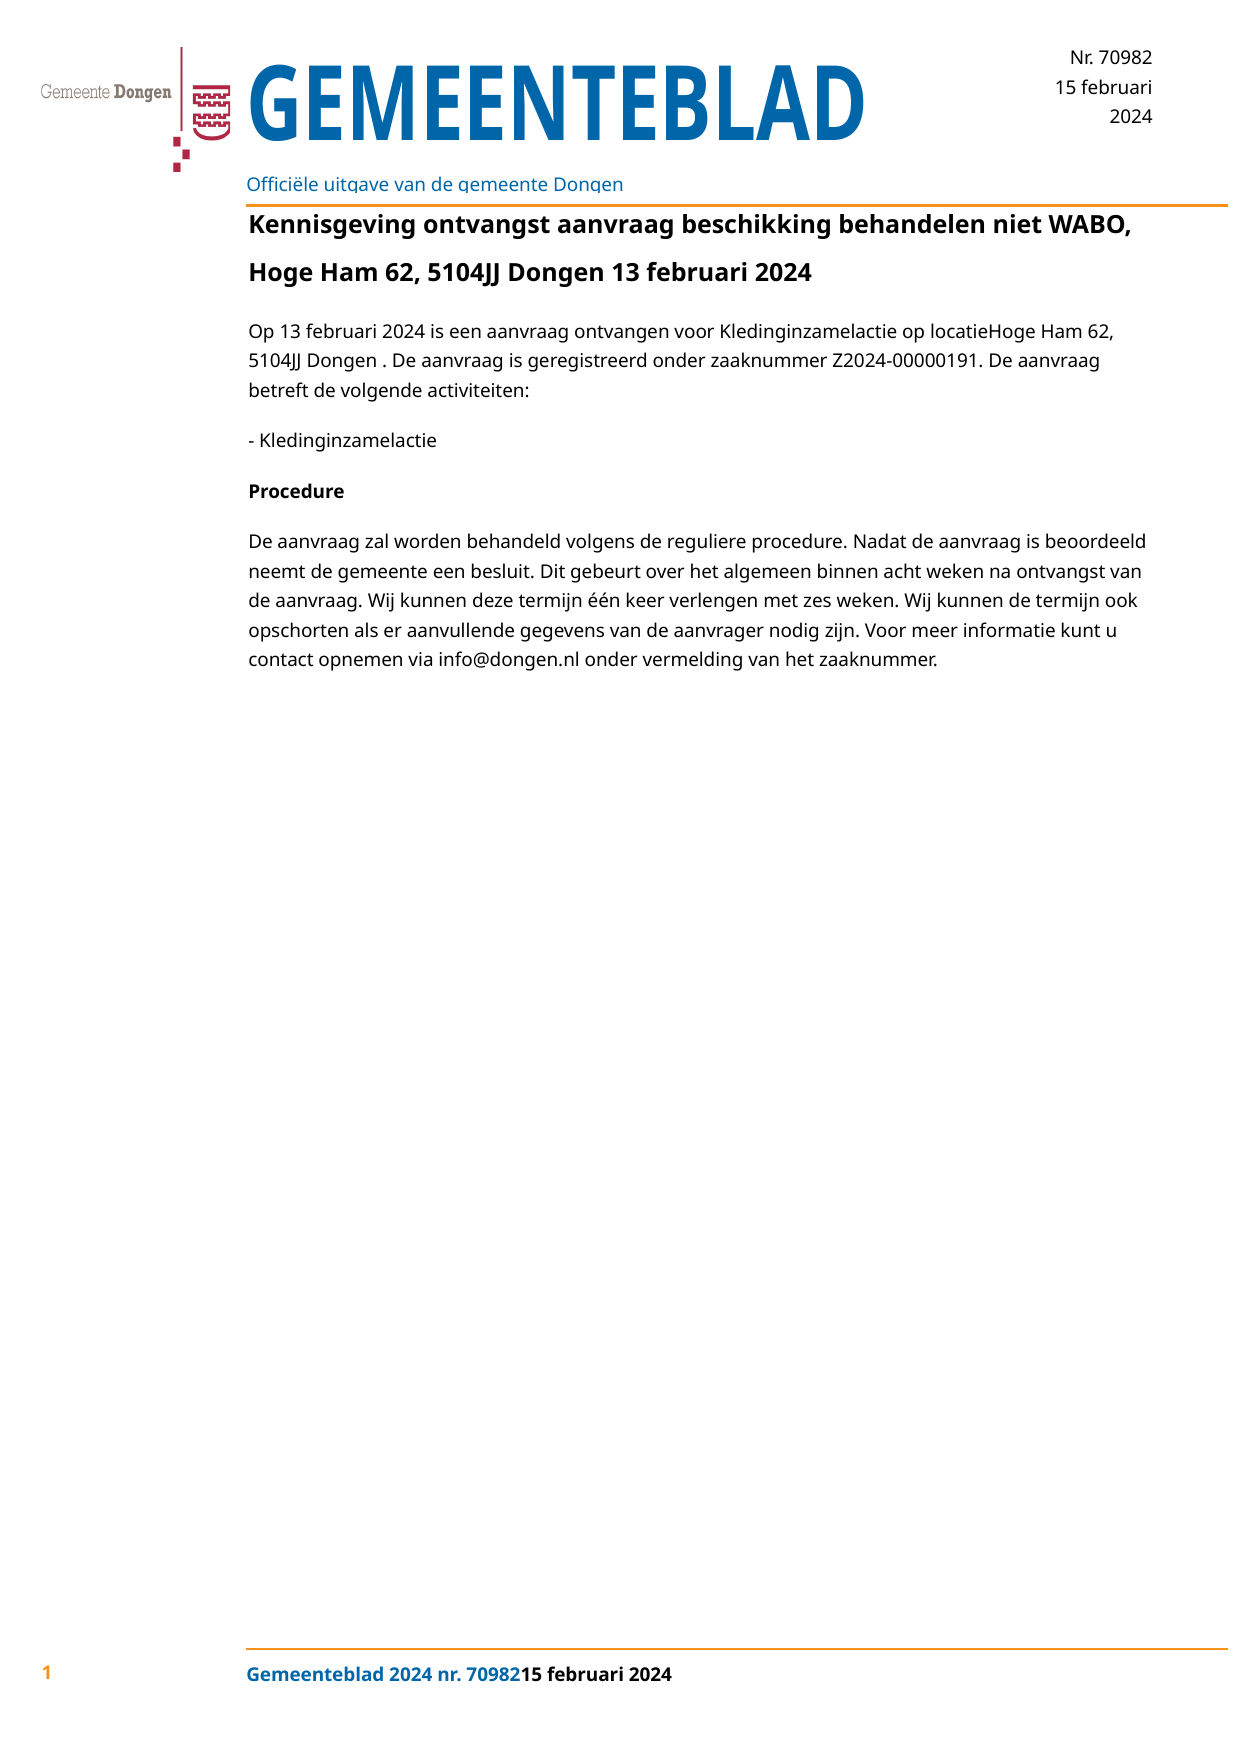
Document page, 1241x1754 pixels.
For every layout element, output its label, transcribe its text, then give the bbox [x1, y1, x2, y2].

text Op 13 februari 2024 is een aanvraag ontvangen voor Kledinginzamelactie op locatieHoge Ham 62, 5104JJ Dongen . De aanvraag is geregistreerd onder zaaknummer Z2024-00000191. De aanvraag betreft de volgende activiteiten: [248, 318, 1152, 403]
text Kennisgeving ontvangst aanvraag beschikking behandelen niet WABO, Hoge Ham 62, 5104JJ Dongen 13 februari 2024 [248, 207, 1152, 288]
text - Kledinginzamelactie [248, 427, 1152, 453]
picture [41, 47, 231, 172]
text De aanvraag zal worden behandeld volgens de reguliere procedure. Nadat de aanvraag is beoordeeld neemt de gemeente een besluit. Dit gebeurt over het algemeen binnen acht weken na ontvangst van de aanvraag. Wij kunnen deze termijn één keer verlengen met zes weken. Wij kunnen de termijn ook opschorten als er aanvullende gegevens van de aanvrager nodig zijn. Voor meer informatie kunt u contact opnemen via info@dongen.nl onder vermelding van het zaaknummer. [248, 528, 1152, 672]
text Procedure [248, 478, 1152, 504]
